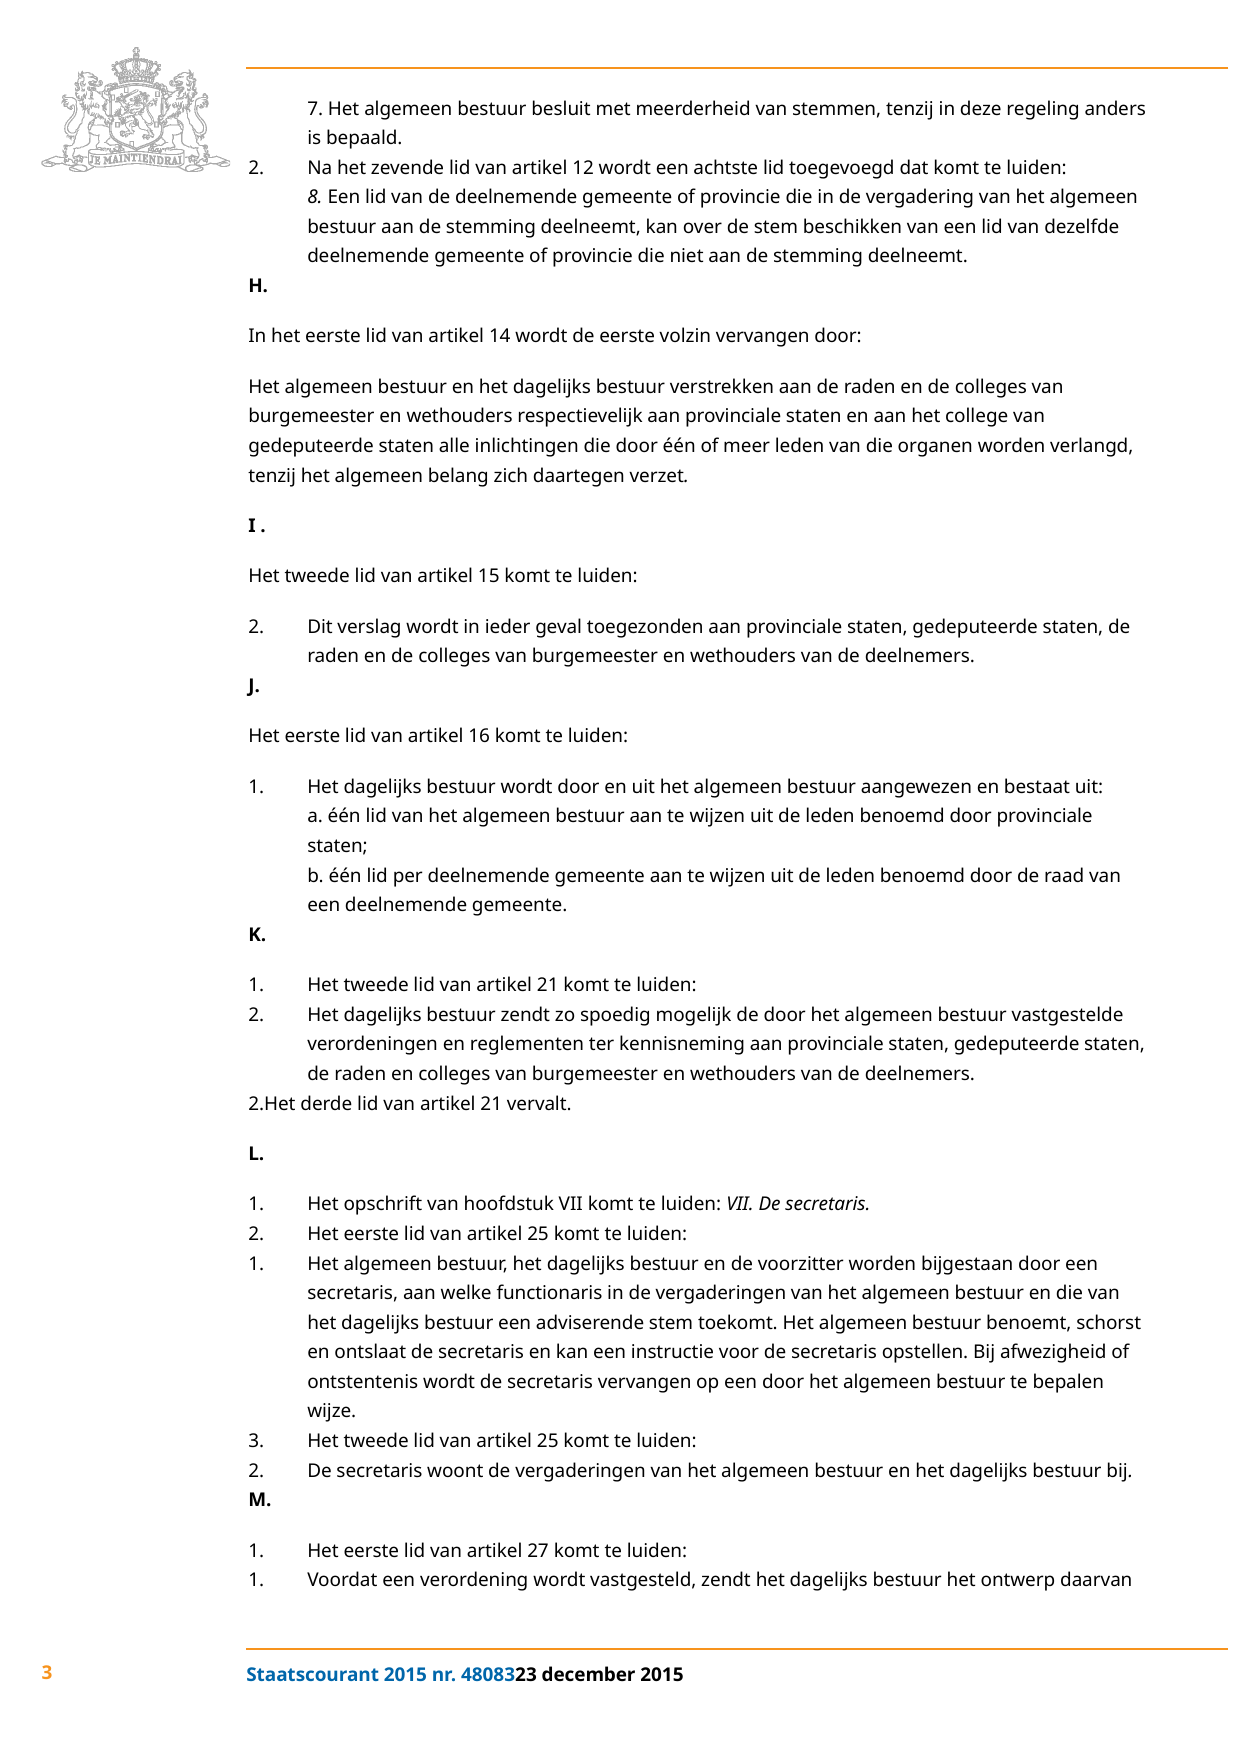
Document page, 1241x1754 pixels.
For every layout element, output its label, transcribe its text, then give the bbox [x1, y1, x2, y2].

text H. [248, 272, 1152, 298]
list Het tweede lid van artikel 25 komt te luiden: [248, 1427, 1152, 1453]
text J. [248, 672, 1152, 698]
list Na het zevende lid van artikel 12 wordt een achtste lid toegevoegd dat komt te luiden: [248, 154, 1152, 180]
list 8. Een lid van de deelnemende gemeente of provincie die in de vergadering van het algemeen bestuur aan de stemming deelneemt, kan over de stem beschikken van een lid van dezelfde deelnemende gemeente of provincie die niet aan de stemming deelneemt. [248, 183, 1152, 268]
list 7. Het algemeen bestuur besluit met meerderheid van stemmen, tenzij in deze regeling anders is bepaald. [248, 95, 1152, 150]
list b. één lid per deelnemende gemeente aan te wijzen uit de leden benoemd door de raad van een deelnemende gemeente. [248, 862, 1152, 917]
text M. [248, 1486, 1152, 1512]
list Het dagelijks bestuur wordt door en uit het algemeen bestuur aangewezen en bestaat uit: [248, 773, 1152, 799]
picture [41, 47, 231, 172]
text Het algemeen bestuur en het dagelijks bestuur verstrekken aan de raden en de colleges van burgemeester en wethouders respectievelijk aan provinciale staten en aan het college van gedeputeerde staten alle inlichtingen die door één of meer leden van die organen worden verlangd, tenzij het algemeen belang zich daartegen verzet. [248, 373, 1152, 488]
list Het eerste lid van artikel 25 komt te luiden: [248, 1220, 1152, 1246]
text In het eerste lid van artikel 14 wordt de eerste volzin vervangen door: [248, 323, 1152, 348]
list De secretaris woont de vergaderingen van het algemeen bestuur en het dagelijks bestuur bij. [248, 1457, 1152, 1483]
text I . [248, 512, 1152, 538]
list Het opschrift van hoofdstuk VII komt te luiden: VII. De secretaris. [248, 1191, 1152, 1216]
list Voordat een verordening wordt vastgesteld, zendt het dagelijks bestuur het ontwerp daarvan [248, 1566, 1152, 1592]
text L. [248, 1140, 1152, 1166]
text 2.Het derde lid van artikel 21 vervalt. [248, 1090, 1152, 1116]
text Het tweede lid van artikel 15 komt te luiden: [248, 563, 1152, 588]
list Dit verslag wordt in ieder geval toegezonden aan provinciale staten, gedeputeerde staten, de raden en de colleges van burgemeester en wethouders van de deelnemers. [248, 613, 1152, 668]
list a. één lid van het algemeen bestuur aan te wijzen uit de leden benoemd door provinciale staten; [248, 803, 1152, 858]
text K. [248, 921, 1152, 947]
list Het algemeen bestuur, het dagelijks bestuur en de voorzitter worden bijgestaan door een secretaris, aan welke functionaris in de vergaderingen van het algemeen bestuur en die van het dagelijks bestuur een adviserende stem toekomt. Het algemeen bestuur benoemt, schorst en ontslaat de secretaris en kan een instructie voor de secretaris opstellen. Bij afwezigheid of ontstentenis wordt de secretaris vervangen op een door het algemeen bestuur te bepalen wijze. [248, 1250, 1152, 1423]
text Het eerste lid van artikel 16 komt te luiden: [248, 723, 1152, 748]
list Het dagelijks bestuur zendt zo spoedig mogelijk de door het algemeen bestuur vastgestelde verordeningen en reglementen ter kennisneming aan provinciale staten, gedeputeerde staten, de raden en colleges van burgemeester en wethouders van de deelnemers. [248, 1001, 1152, 1086]
list Het tweede lid van artikel 21 komt te luiden: [248, 971, 1152, 997]
list Het eerste lid van artikel 27 komt te luiden: [248, 1537, 1152, 1563]
